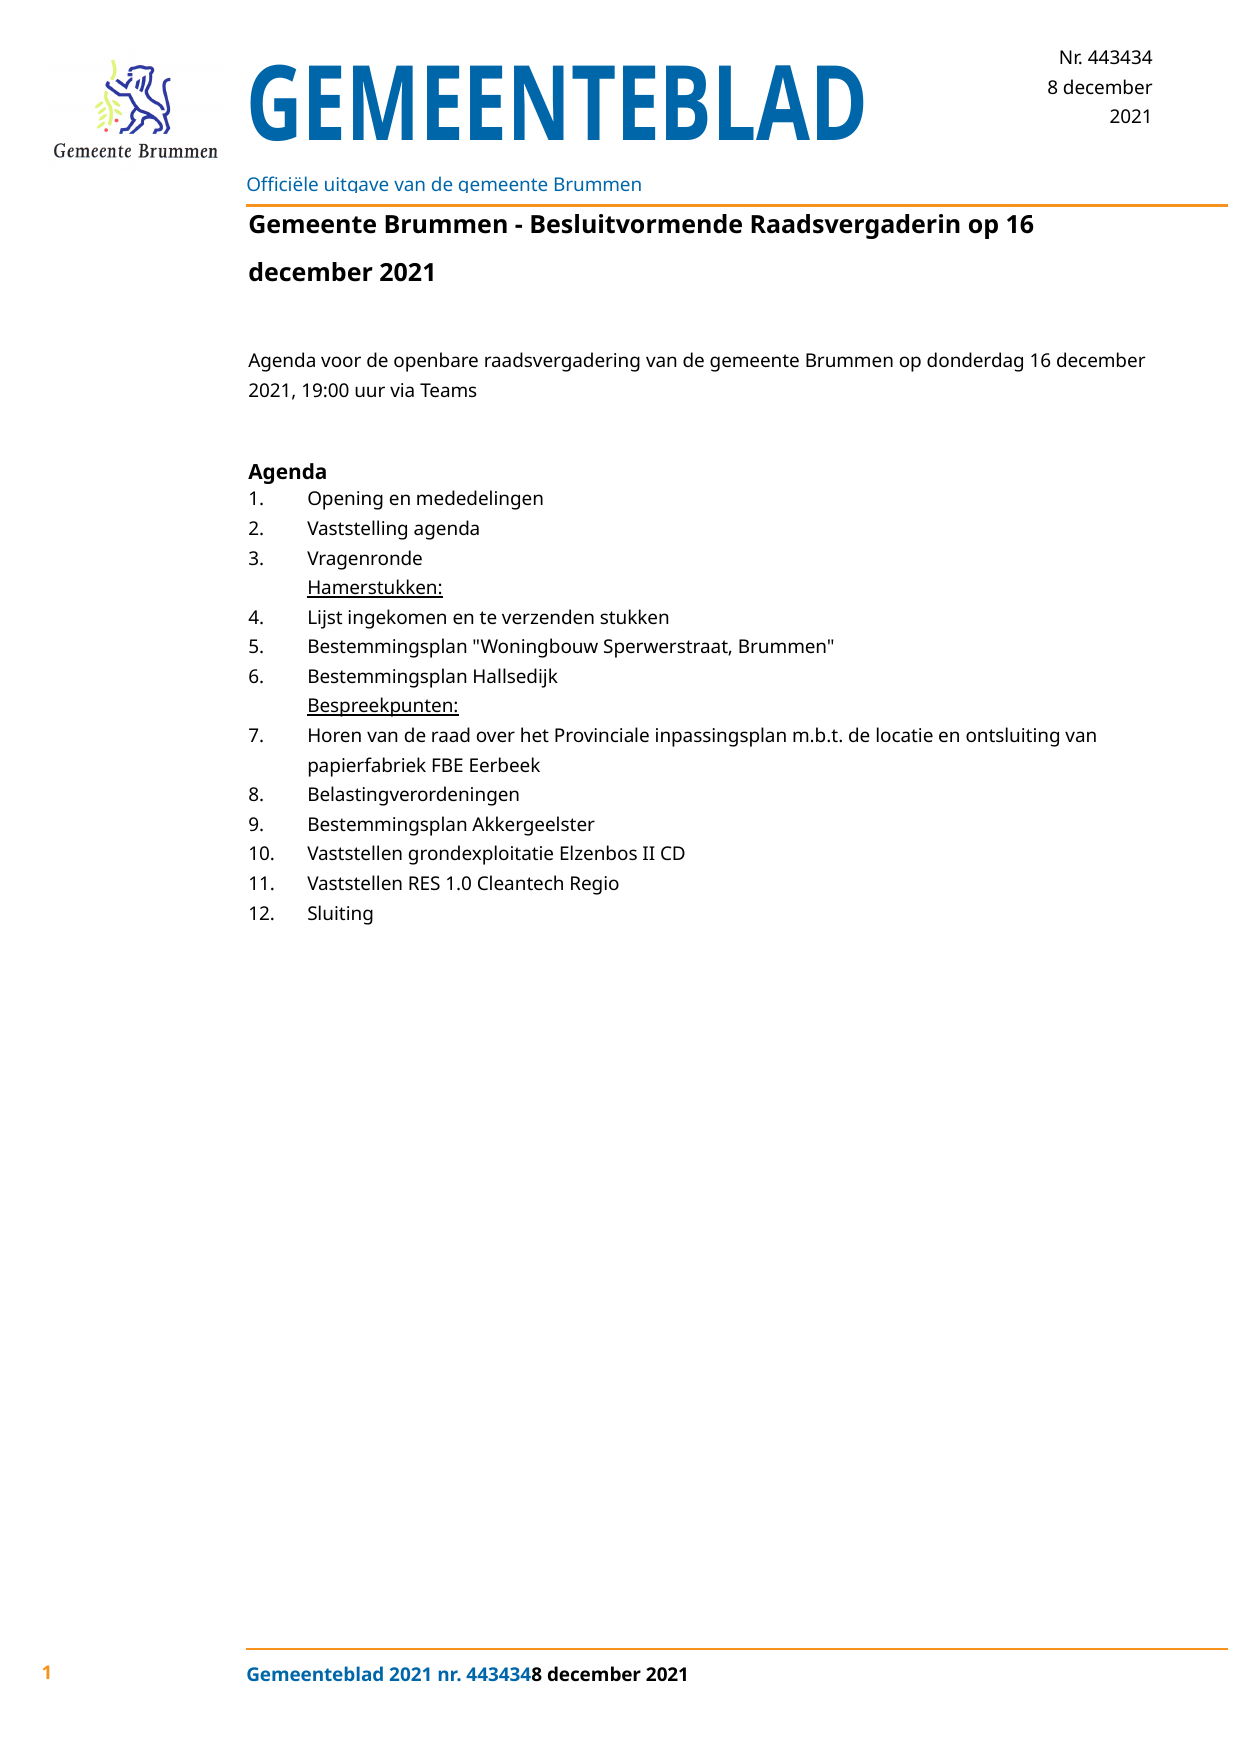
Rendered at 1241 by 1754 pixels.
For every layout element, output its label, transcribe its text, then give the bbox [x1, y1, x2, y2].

text Agenda voor de openbare raadsvergadering van de gemeente Brummen op donderdag 16 december 2021, 19:00 uur via Teams [248, 347, 1152, 403]
list Belastingverordeningen [248, 781, 1152, 807]
list Bestemmingsplan "Woningbouw Sperwerstraat, Brummen" [248, 633, 1152, 659]
list Hamerstukken: [248, 574, 1152, 600]
text Agenda [248, 457, 1152, 486]
picture [41, 47, 231, 172]
list Vaststellen RES 1.0 Cleantech Regio [248, 870, 1152, 896]
list Bestemmingsplan Akkergeelster [248, 811, 1152, 837]
list Bestemmingsplan Hallsedijk [248, 663, 1152, 689]
text Gemeente Brummen - Besluitvormende Raadsvergaderin op 16 december 2021 [248, 207, 1152, 288]
list Vragenronde [248, 545, 1152, 570]
list Horen van de raad over het Provinciale inpassingsplan m.b.t. de locatie en ontsluiting van papierfabriek FBE Eerbeek [248, 722, 1152, 777]
list Vaststelling agenda [248, 515, 1152, 541]
list Opening en mededelingen [248, 486, 1152, 511]
list Lijst ingekomen en te verzenden stukken [248, 604, 1152, 629]
list Vaststellen grondexploitatie Elzenbos II CD [248, 841, 1152, 866]
list Sluiting [248, 900, 1152, 925]
list Bespreekpunten: [248, 693, 1152, 718]
